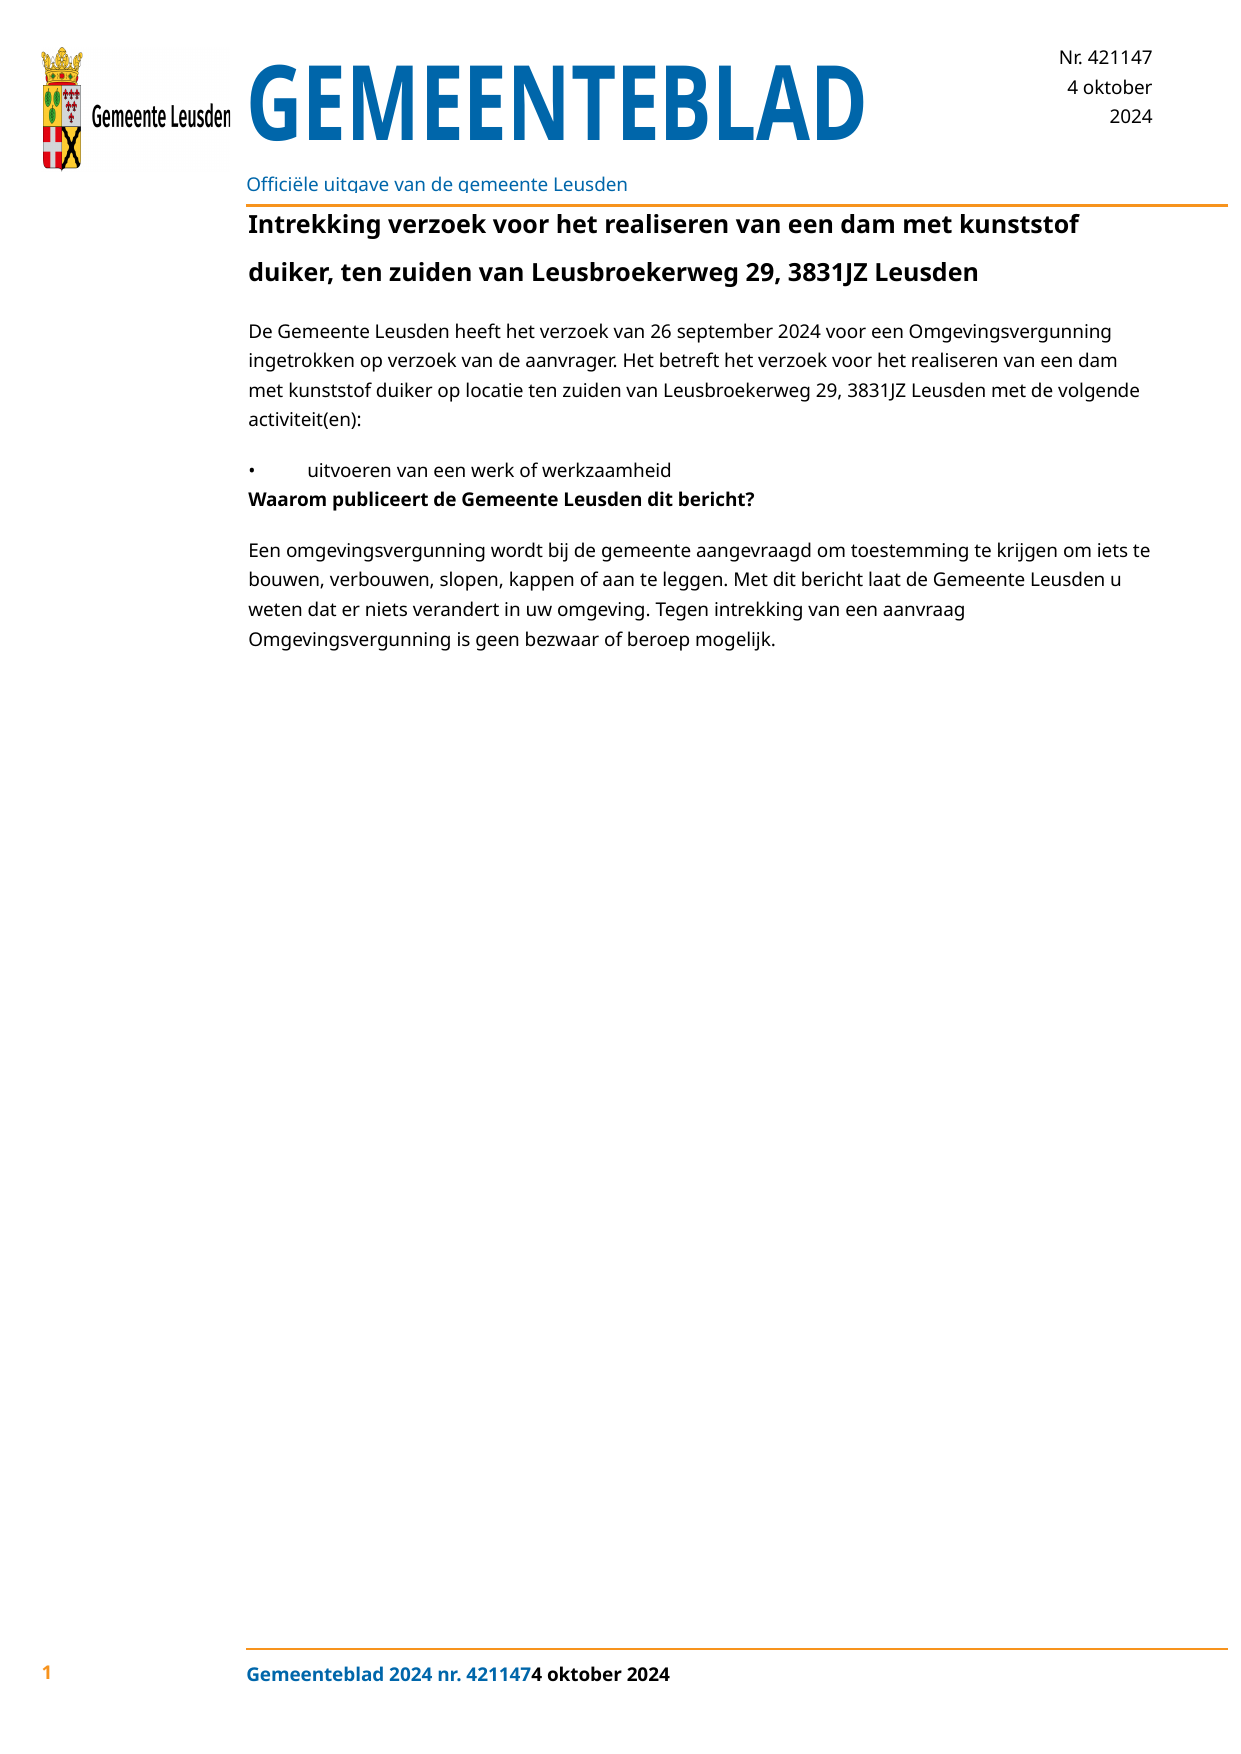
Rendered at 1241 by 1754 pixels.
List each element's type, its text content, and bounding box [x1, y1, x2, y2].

list uitvoeren van een werk of werkzaamheid [248, 457, 1152, 483]
picture [41, 47, 231, 172]
text Een omgevingsvergunning wordt bij de gemeente aangevraagd om toestemming te krijgen om iets te bouwen, verbouwen, slopen, kappen of aan te leggen. Met dit bericht laat de Gemeente Leusden u weten dat er niets verandert in uw omgeving. Tegen intrekking van een aanvraag Omgevingsvergunning is geen bezwaar of beroep mogelijk. [248, 537, 1152, 652]
text Intrekking verzoek voor het realiseren van een dam met kunststof duiker, ten zuiden van Leusbroekerweg 29, 3831JZ Leusden [248, 207, 1152, 288]
text Waarom publiceert de Gemeente Leusden dit bericht? [248, 487, 1152, 512]
text De Gemeente Leusden heeft het verzoek van 26 september 2024 voor een Omgevingsvergunning ingetrokken op verzoek van de aanvrager. Het betreft het verzoek voor het realiseren van een dam met kunststof duiker op locatie ten zuiden van Leusbroekerweg 29, 3831JZ Leusden met de volgende activiteit(en): [248, 318, 1152, 432]
